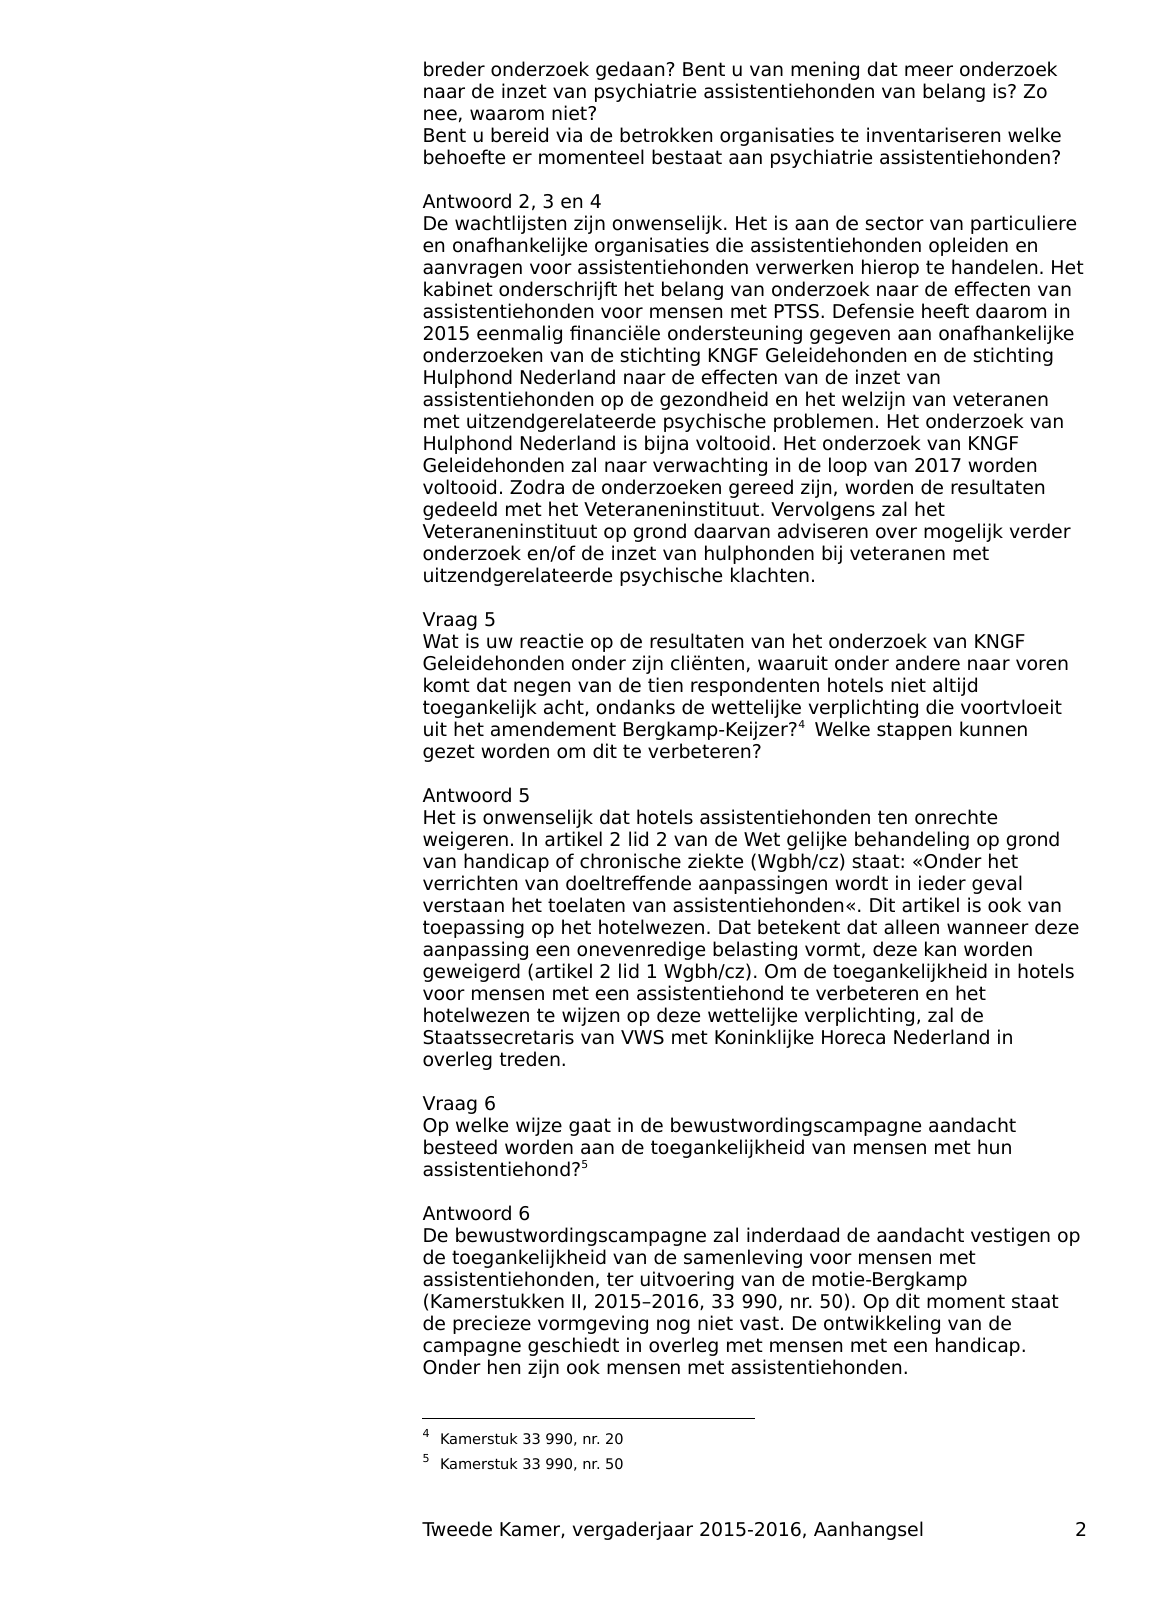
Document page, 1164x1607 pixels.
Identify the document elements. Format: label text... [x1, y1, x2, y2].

text Kamerstuk 33 990, nr. 50 [422, 1452, 1087, 1474]
text Vraag 5 [422, 609, 1087, 631]
text Antwoord 6 [422, 1203, 1087, 1225]
text De bewustwordingscampagne zal inderdaad de aandacht vestigen op de toegankelijkheid van de samenleving voor mensen met assistentiehonden, ter uitvoering van de motie-Bergkamp (Kamerstukken II, 2015–2016, 33 990, nr. 50). Op dit moment staat de precieze vormgeving nog niet vast. De ontwikkeling van de campagne geschiedt in overleg met mensen met een handicap. Onder hen zijn ook mensen met assistentiehonden. [422, 1225, 1087, 1379]
text Antwoord 5 [422, 785, 1087, 807]
text De wachtlijsten zijn onwenselijk. Het is aan de sector van particuliere en onafhankelijke organisaties die assistentiehonden opleiden en aanvragen voor assistentiehonden verwerken hierop te handelen. Het kabinet onderschrijft het belang van onderzoek naar de effecten van assistentiehonden voor mensen met PTSS. Defensie heeft daarom in 2015 eenmalig financiële ondersteuning gegeven aan onafhankelijke onderzoeken van de stichting KNGF Geleidehonden en de stichting Hulphond Nederland naar de effecten van de inzet van assistentiehonden op de gezondheid en het welzijn van veteranen met uitzendgerelateerde psychische problemen. Het onderzoek van Hulphond Nederland is bijna voltooid. Het onderzoek van KNGF Geleidehonden zal naar verwachting in de loop van 2017 worden voltooid. Zodra de onderzoeken gereed zijn, worden de resultaten gedeeld met het Veteraneninstituut. Vervolgens zal het Veteraneninstituut op grond daarvan adviseren over mogelijk verder onderzoek en/of de inzet van hulphonden bij veteranen met uitzendgerelateerde psychische klachten. [422, 213, 1087, 587]
text Het is onwenselijk dat hotels assistentiehonden ten onrechte weigeren. In artikel 2 lid 2 van de Wet gelijke behandeling op grond van handicap of chronische ziekte (Wgbh/cz) staat: «Onder het verrichten van doeltreffende aanpassingen wordt in ieder geval verstaan het toelaten van assistentiehonden«. Dit artikel is ook van toepassing op het hotelwezen. Dat betekent dat alleen wanneer deze aanpassing een onevenredige belasting vormt, deze kan worden geweigerd (artikel 2 lid 1 Wgbh/cz). Om de toegankelijkheid in hotels voor mensen met een assistentiehond te verbeteren en het hotelwezen te wijzen op deze wettelijke verplichting, zal de Staatssecretaris van VWS met Koninklijke Horeca Nederland in overleg treden. [422, 807, 1087, 1071]
text Antwoord 2, 3 en 4 [422, 191, 1087, 213]
text Vraag 6 [422, 1093, 1087, 1115]
text breder onderzoek gedaan? Bent u van mening dat meer onderzoek naar de inzet van psychiatrie assistentiehonden van belang is? Zo nee, waarom niet? [422, 59, 1087, 125]
text Kamerstuk 33 990, nr. 20 [422, 1427, 1087, 1449]
text Wat is uw reactie op de resultaten van het onderzoek van KNGF Geleidehonden onder zijn cliënten, waaruit onder andere naar voren komt dat negen van de tien respondenten hotels niet altijd toegankelijk acht, ondanks de wettelijke verplichting die voortvloeit uit het amendement Bergkamp-Keijzer? Welke stappen kunnen gezet worden om dit te verbeteren? [422, 631, 1087, 763]
text Bent u bereid via de betrokken organisaties te inventariseren welke behoefte er momenteel bestaat aan psychiatrie assistentiehonden? [422, 125, 1087, 169]
text Op welke wijze gaat in de bewustwordingscampagne aandacht besteed worden aan de toegankelijkheid van mensen met hun assistentiehond? [422, 1115, 1087, 1181]
